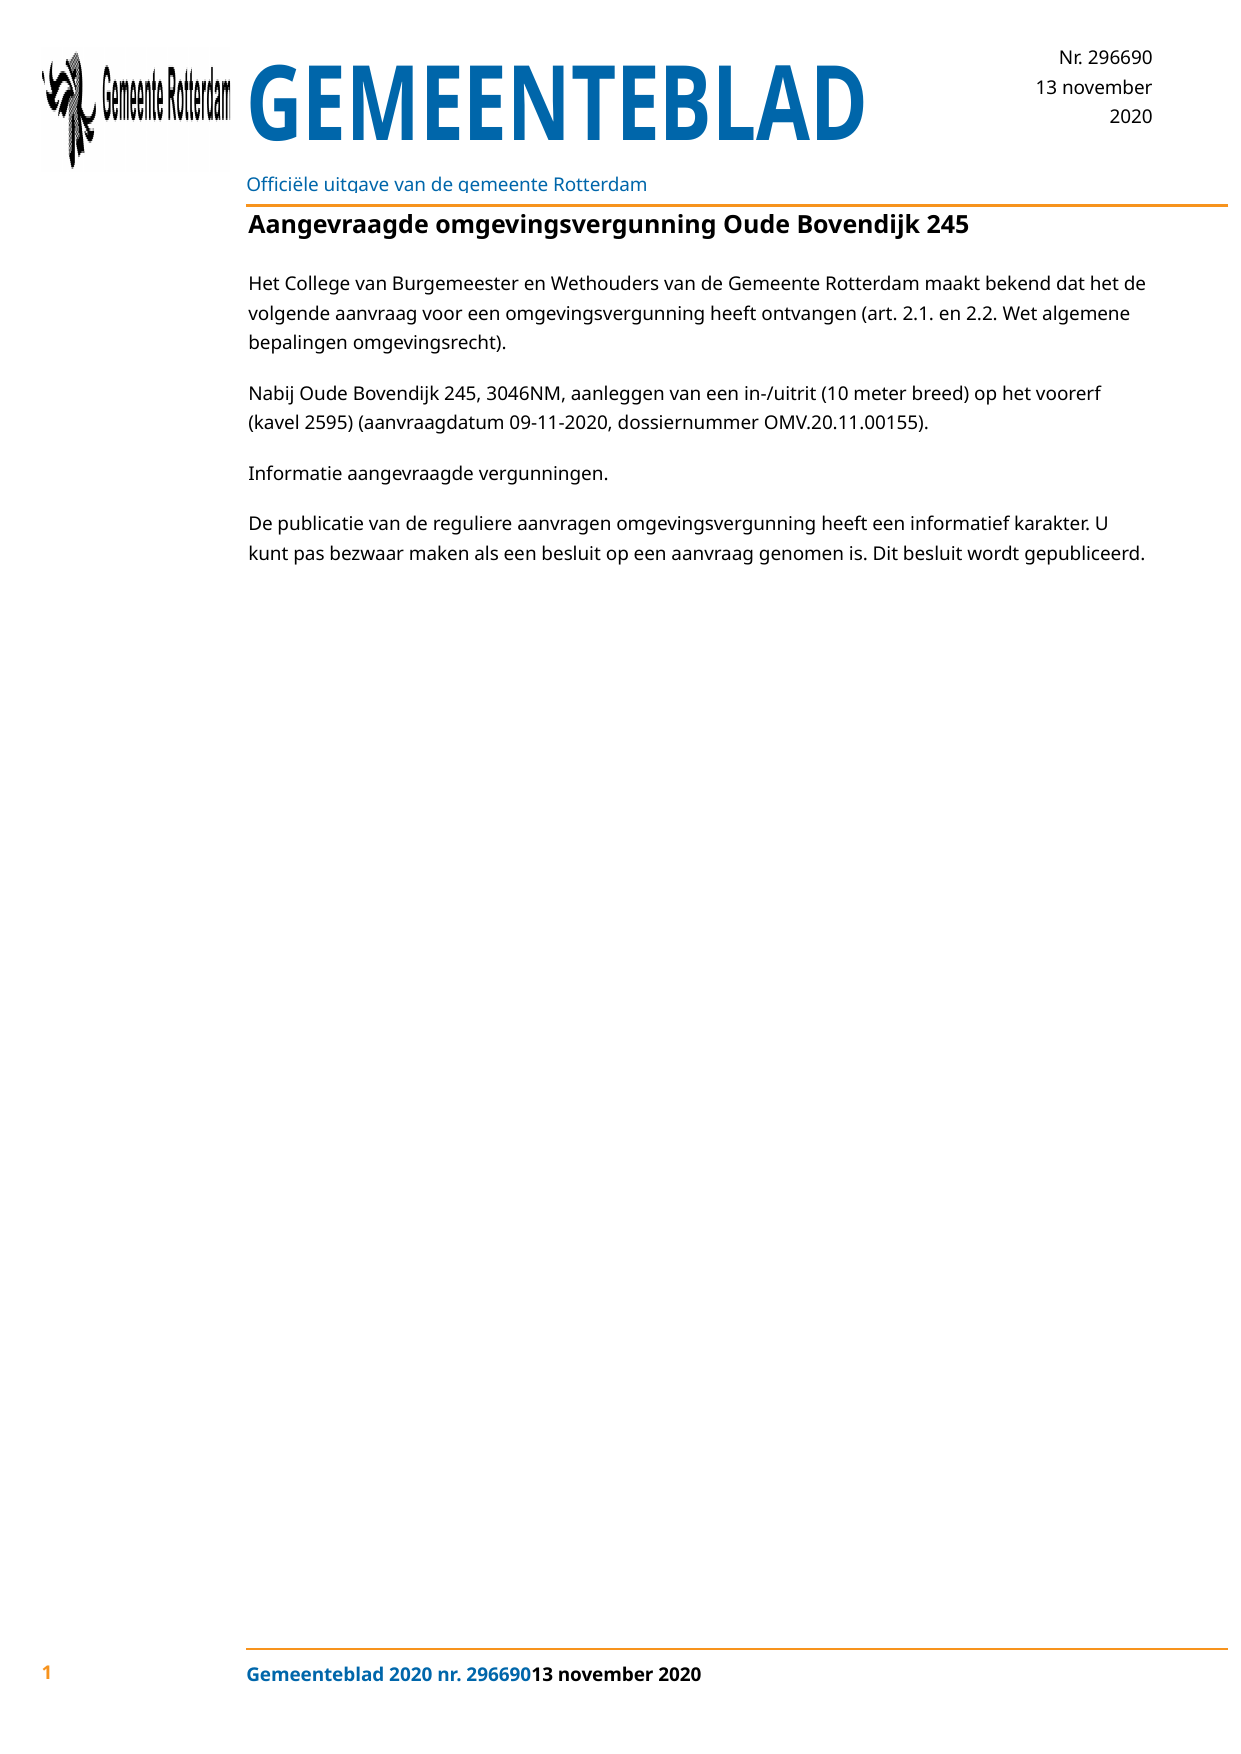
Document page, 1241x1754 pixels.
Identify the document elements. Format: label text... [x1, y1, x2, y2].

text Aangevraagde omgevingsvergunning Oude Bovendijk 245 [248, 207, 1152, 241]
text Informatie aangevraagde vergunningen. [248, 460, 1152, 486]
picture [41, 47, 231, 172]
text Het College van Burgemeester en Wethouders van de Gemeente Rotterdam maakt bekend dat het de volgende aanvraag voor een omgevingsvergunning heeft ontvangen (art. 2.1. en 2.2. Wet algemene bepalingen omgevingsrecht). [248, 270, 1152, 355]
text De publicatie van de reguliere aanvragen omgevingsvergunning heeft een informatief karakter. U kunt pas bezwaar maken als een besluit op een aanvraag genomen is. Dit besluit wordt gepubliceerd. [248, 510, 1152, 566]
text Nabij Oude Bovendijk 245, 3046NM, aanleggen van een in-/uitrit (10 meter breed) op het voorerf (kavel 2595) (aanvraagdatum 09-11-2020, dossiernummer OMV.20.11.00155). [248, 380, 1152, 435]
